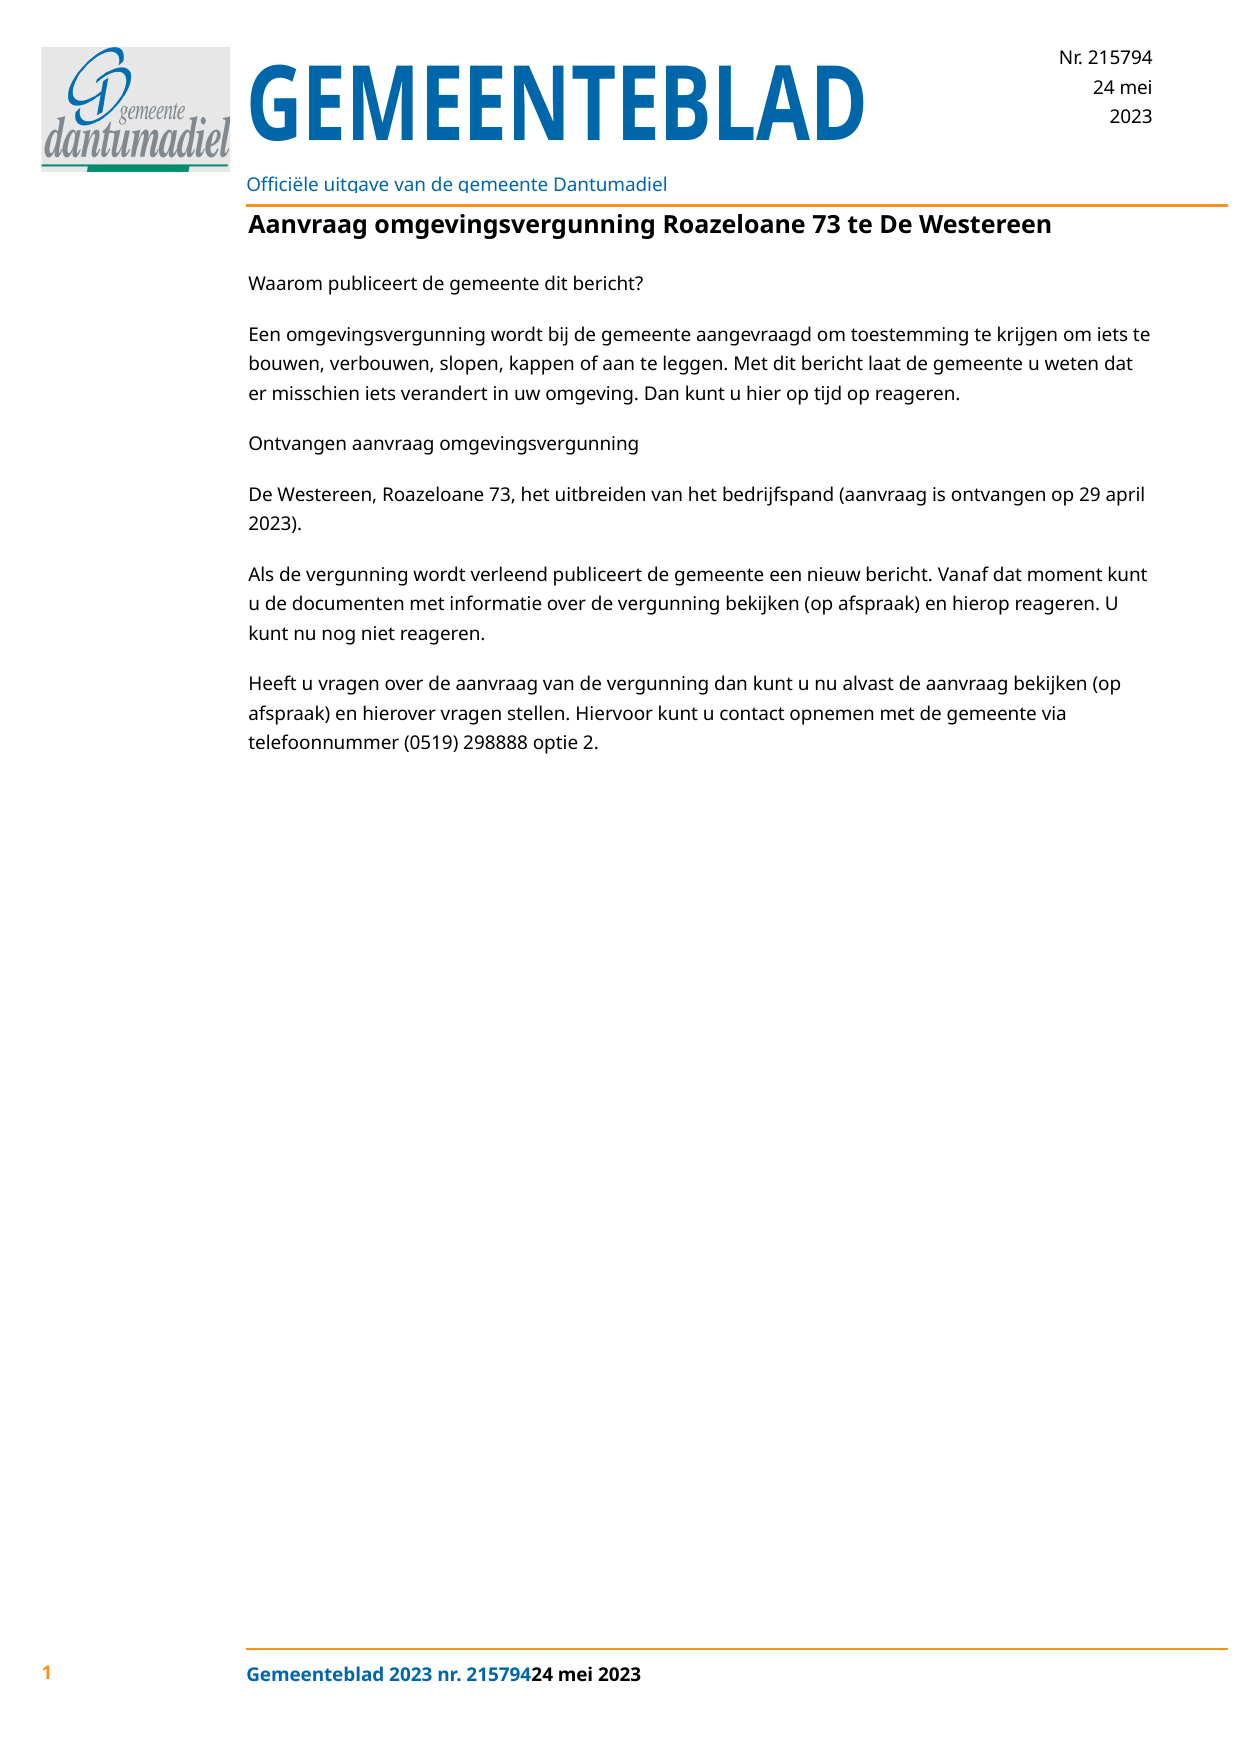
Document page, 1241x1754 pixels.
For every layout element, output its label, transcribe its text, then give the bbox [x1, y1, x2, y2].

text Waarom publiceert de gemeente dit bericht? [248, 270, 1152, 296]
picture [41, 47, 231, 172]
text Als de vergunning wordt verleend publiceert de gemeente een nieuw bericht. Vanaf dat moment kunt u de documenten met informatie over de vergunning bekijken (op afspraak) en hierop reageren. U kunt nu nog niet reageren. [248, 561, 1152, 646]
text Ontvangen aanvraag omgevingsvergunning [248, 430, 1152, 456]
text Heeft u vragen over de aanvraag van de vergunning dan kunt u nu alvast de aanvraag bekijken (op afspraak) en hierover vragen stellen. Hiervoor kunt u contact opnemen met de gemeente via telefoonnummer (0519) 298888 optie 2. [248, 670, 1152, 755]
text Een omgevingsvergunning wordt bij de gemeente aangevraagd om toestemming te krijgen om iets te bouwen, verbouwen, slopen, kappen of aan te leggen. Met dit bericht laat de gemeente u weten dat er misschien iets verandert in uw omgeving. Dan kunt u hier op tijd op reageren. [248, 321, 1152, 406]
text Aanvraag omgevingsvergunning Roazeloane 73 te De Westereen [248, 207, 1152, 241]
text De Westereen, Roazeloane 73, het uitbreiden van het bedrijfspand (aanvraag is ontvangen op 29 april 2023). [248, 481, 1152, 536]
